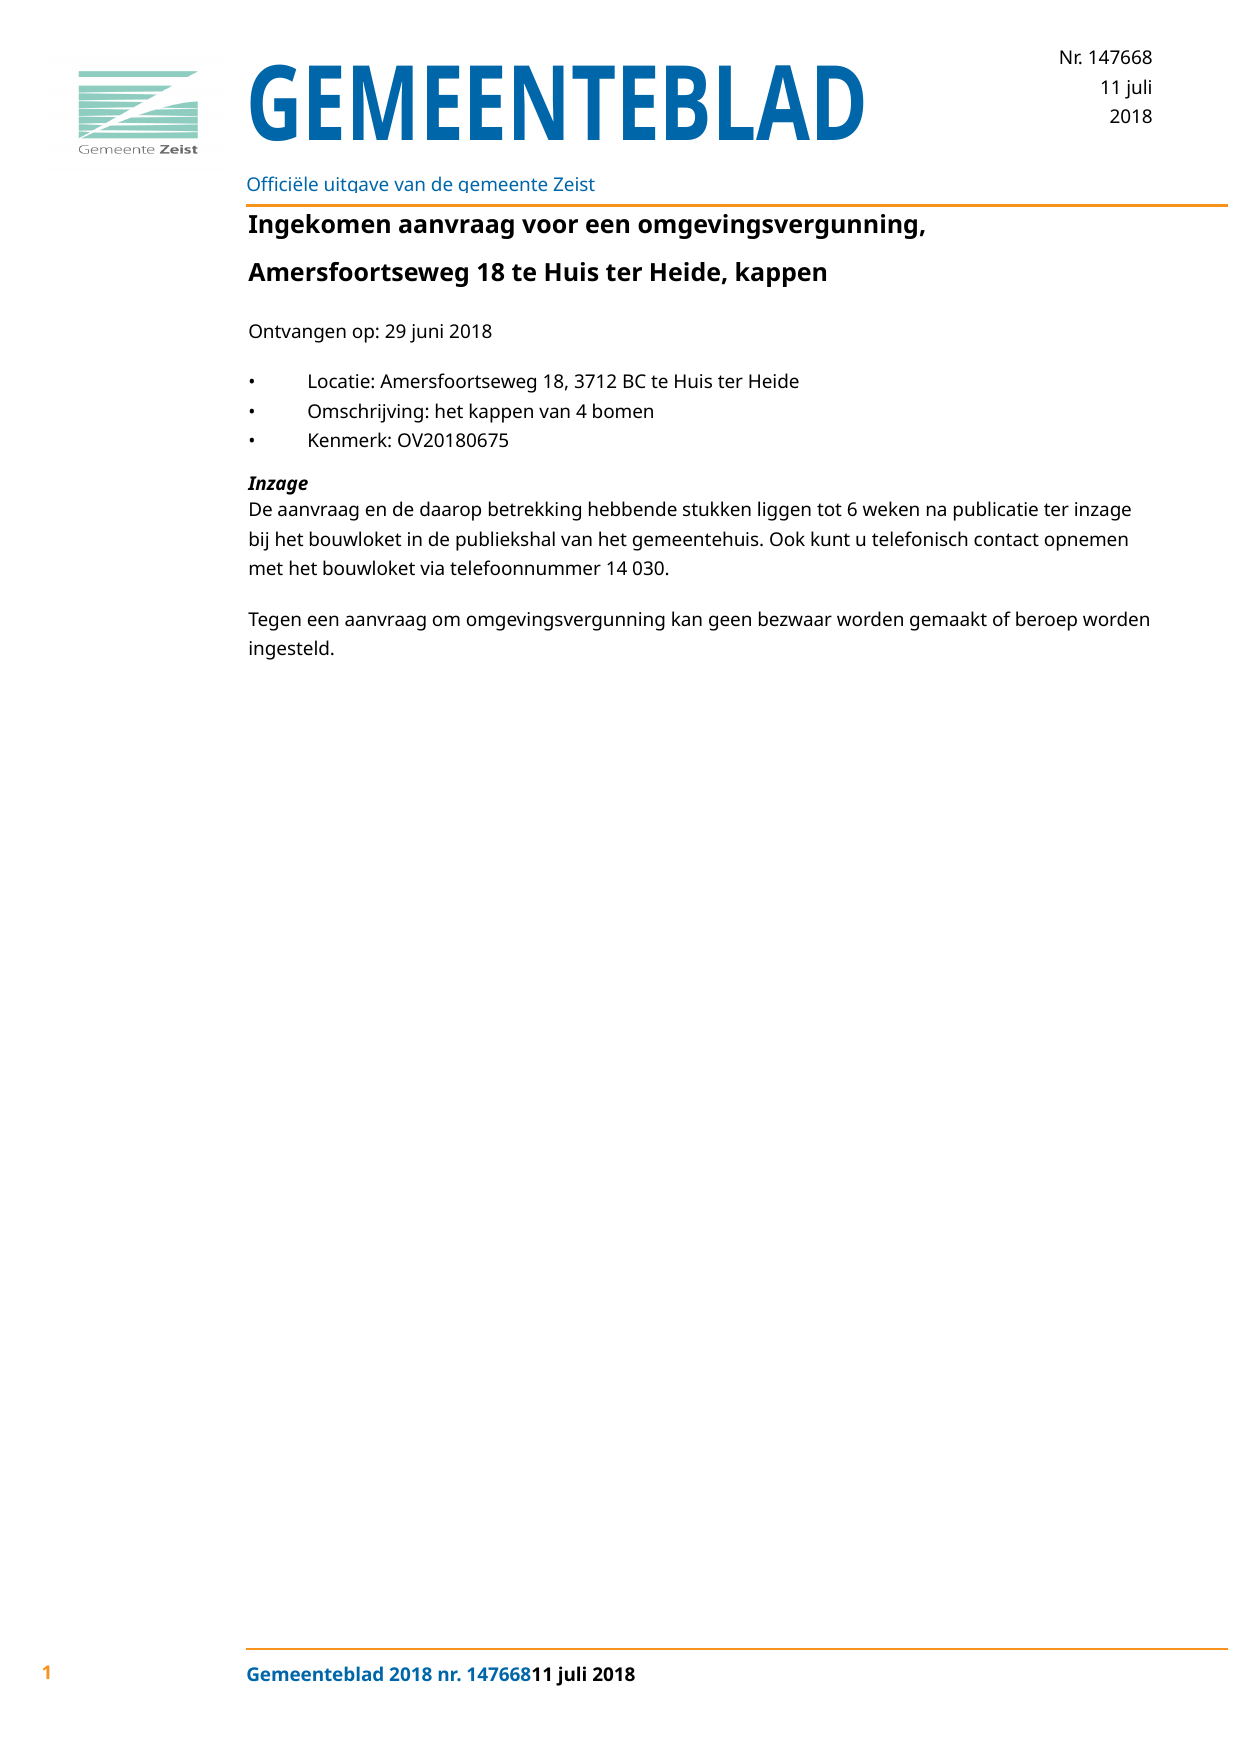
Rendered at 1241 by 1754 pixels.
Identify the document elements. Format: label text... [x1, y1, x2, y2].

list Omschrijving: het kappen van 4 bomen [248, 398, 1152, 424]
text De aanvraag en de daarop betrekking hebbende stukken liggen tot 6 weken na publicatie ter inzage bij het bouwloket in de publiekshal van het gemeentehuis. Ook kunt u telefonisch contact opnemen met het bouwloket via telefoonnummer 14 030. [248, 496, 1152, 581]
picture [41, 47, 231, 172]
text Ingekomen aanvraag voor een omgevingsvergunning, Amersfoortseweg 18 te Huis ter Heide, kappen [248, 207, 1152, 288]
text Tegen een aanvraag om omgevingsvergunning kan geen bezwaar worden gemaakt of beroep worden ingesteld. [248, 606, 1152, 661]
text Ontvangen op: 29 juni 2018 [248, 318, 1152, 344]
text Inzage [248, 471, 1152, 496]
list Kenmerk: OV20180675 [248, 427, 1152, 453]
list Locatie: Amersfoortseweg 18, 3712 BC te Huis ter Heide [248, 368, 1152, 394]
